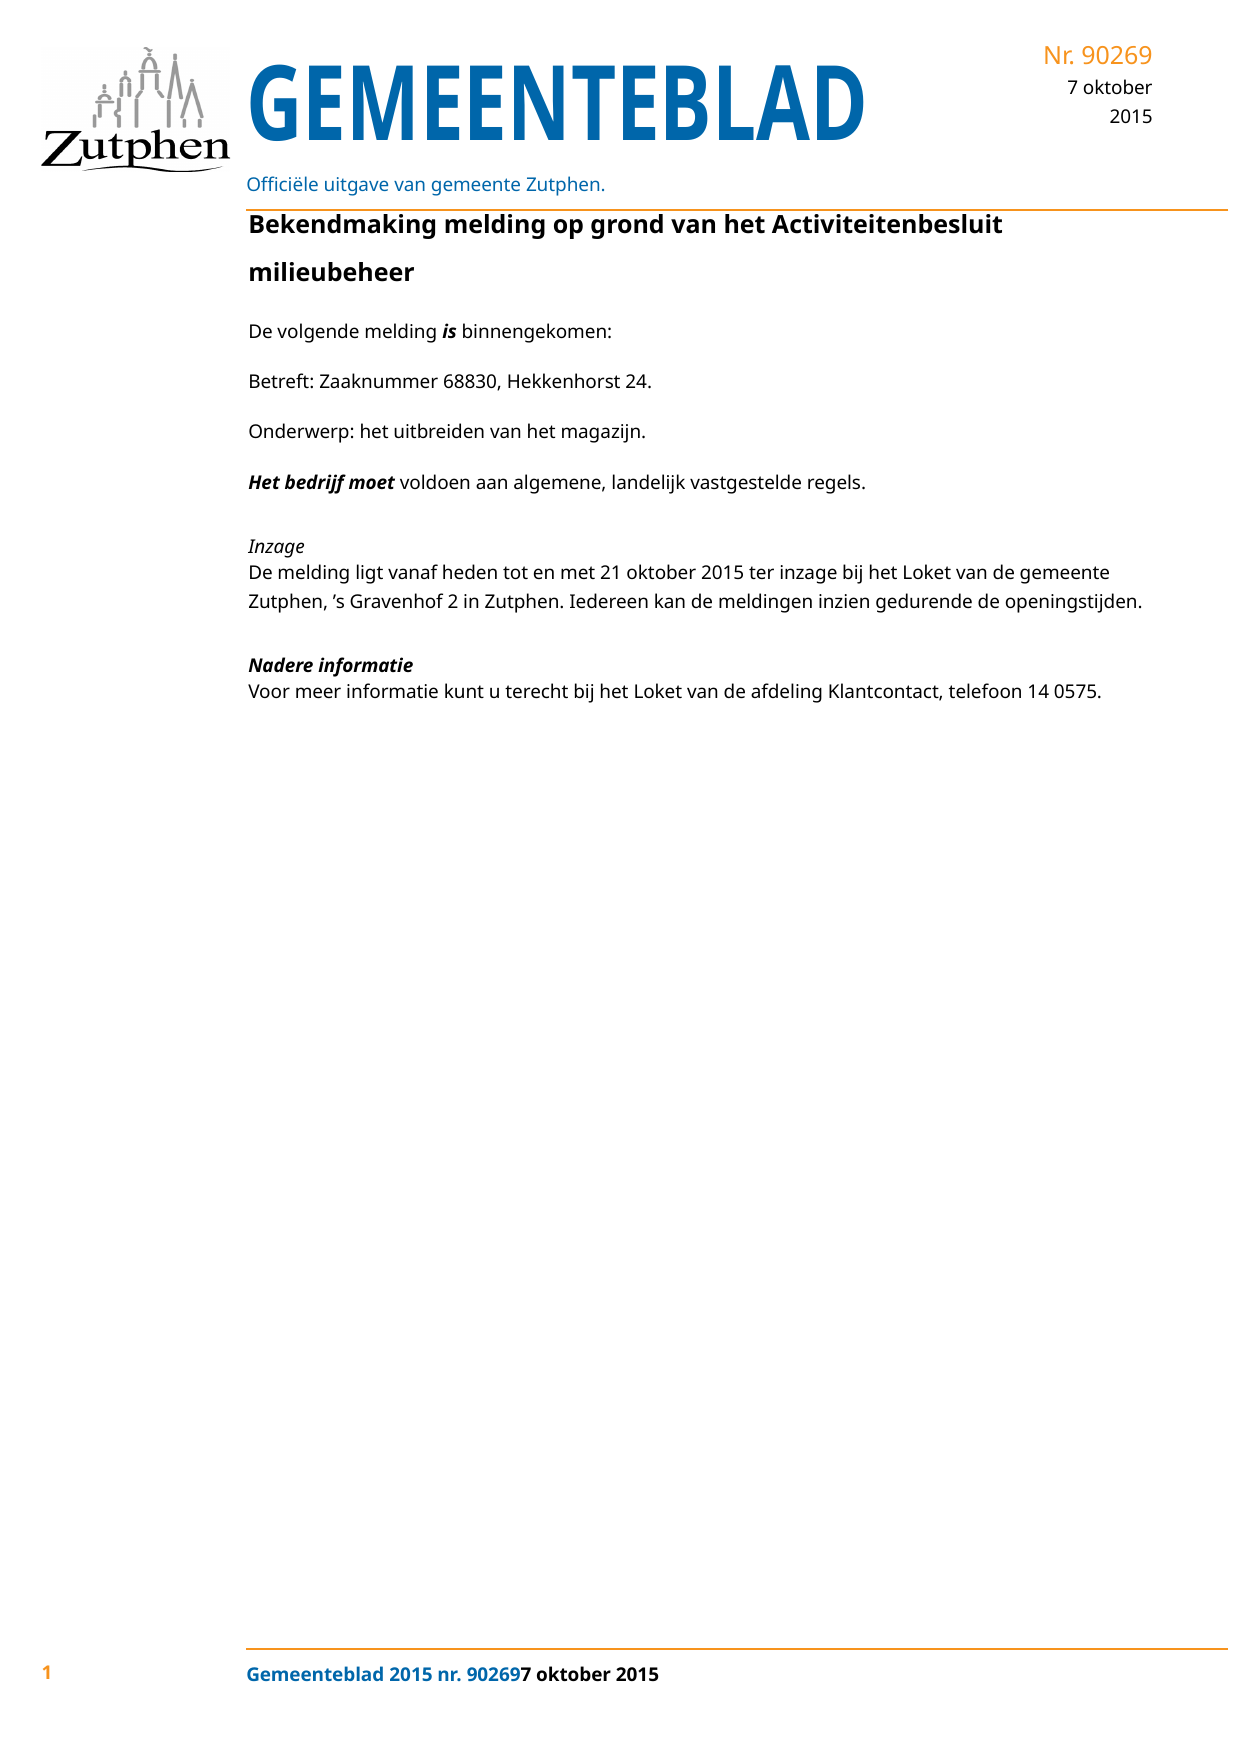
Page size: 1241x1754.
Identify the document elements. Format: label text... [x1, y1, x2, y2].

text Inzage [248, 533, 1152, 559]
text Onderwerp: het uitbreiden van het magazijn. [248, 419, 1152, 444]
text Betreft: Zaaknummer 68830, Hekkenhorst 24. [248, 368, 1152, 394]
text De volgende melding is binnengekomen: [248, 318, 1152, 344]
text Bekendmaking melding op grond van het Activiteitenbesluit milieubeheer [248, 211, 1152, 288]
text Het bedrijf moet voldoen aan algemene, landelijk vastgestelde regels. [248, 469, 1152, 495]
text De melding ligt vanaf heden tot en met 21 oktober 2015 ter inzage bij het Loket van de gemeente Zutphen, ’s Gravenhof 2 in Zutphen. Iedereen kan de meldingen inzien gedurende de openingstijden. [248, 559, 1152, 614]
text Voor meer informatie kunt u terecht bij het Loket van de afdeling Klantcontact, telefoon 14 0575. [248, 678, 1152, 704]
picture [41, 47, 231, 172]
text Nadere informatie [248, 652, 1152, 678]
